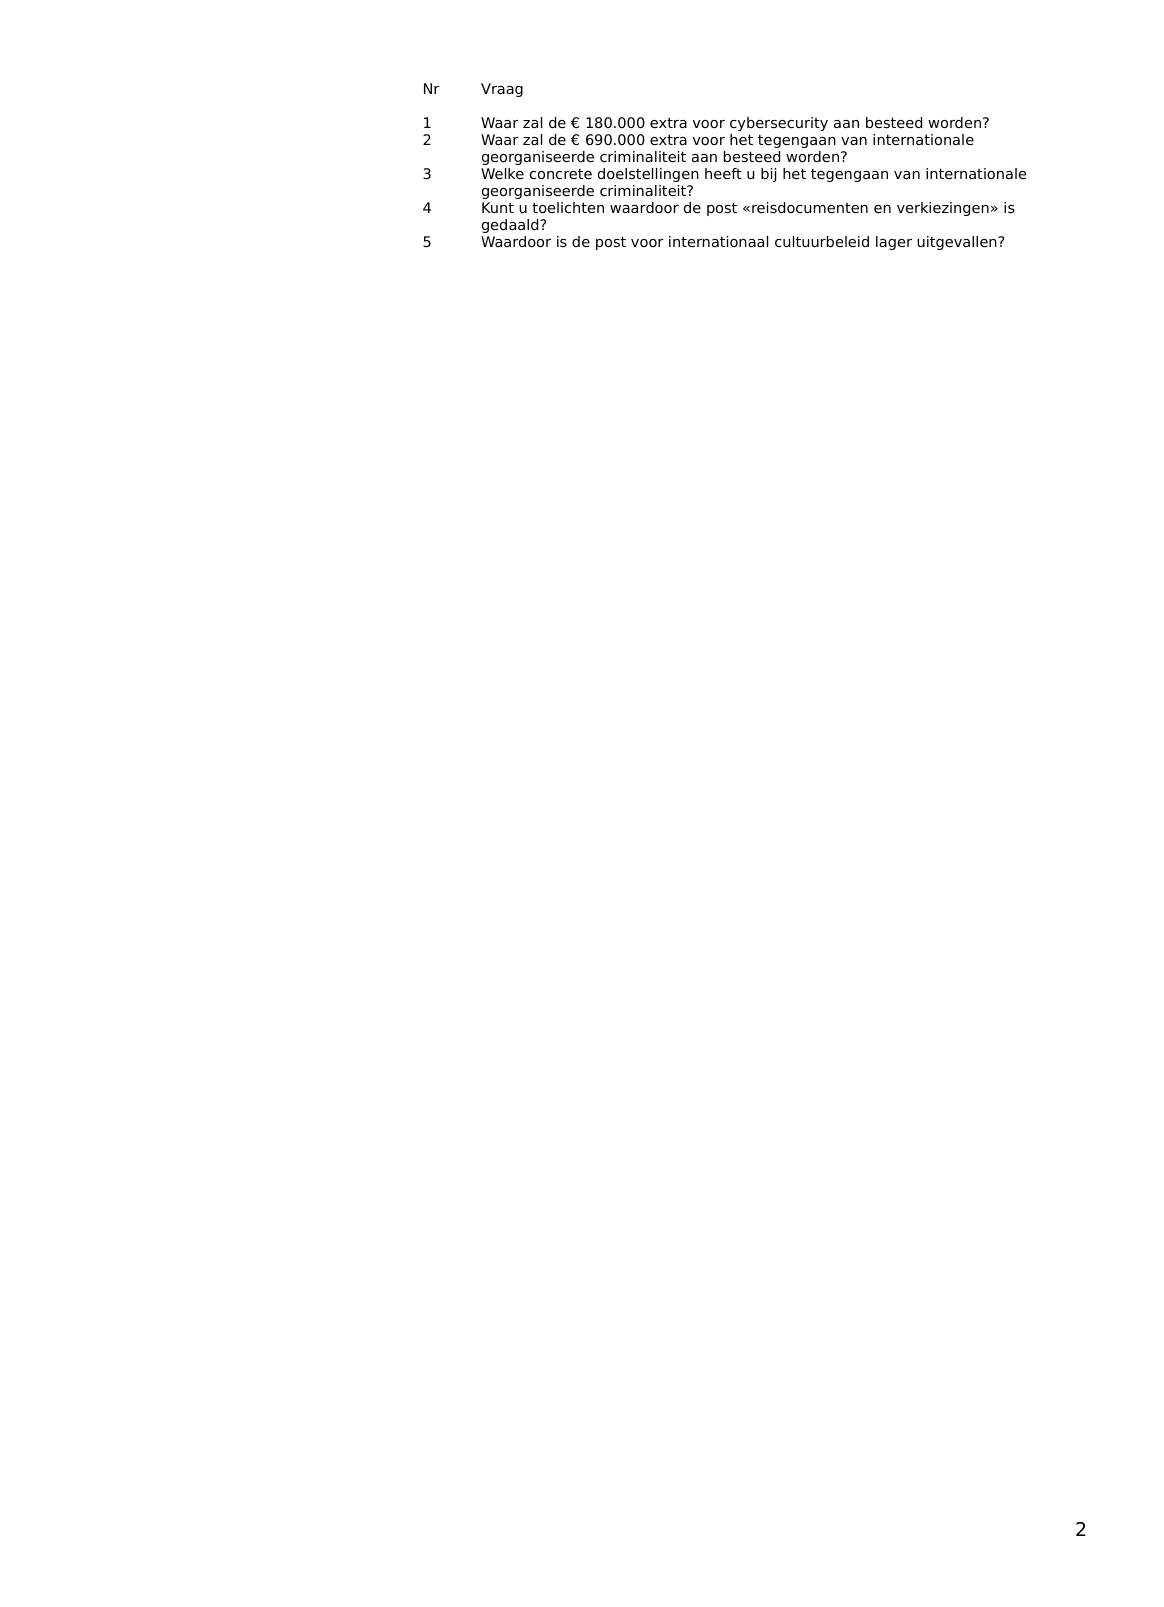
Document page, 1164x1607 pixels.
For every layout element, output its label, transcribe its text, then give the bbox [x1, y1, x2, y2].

table_cell 4 [422, 200, 475, 234]
table_cell Waardoor is de post voor internationaal cultuurbeleid lager uitgevallen? [475, 234, 1087, 251]
table_cell [422, 98, 475, 115]
table_cell [475, 98, 1087, 115]
table_cell 2 [422, 132, 475, 166]
table_cell 3 [422, 166, 475, 200]
table_cell 5 [422, 234, 475, 251]
table_cell Kunt u toelichten waardoor de post «reisdocumenten en verkiezingen» is gedaald? [475, 200, 1087, 234]
table_cell 1 [422, 115, 475, 132]
table_cell Waar zal de € 690.000 extra voor het tegengaan van internationale georganiseerde criminaliteit aan besteed worden? [475, 132, 1087, 166]
table_cell Waar zal de € 180.000 extra voor cybersecurity aan besteed worden? [475, 115, 1087, 132]
table_header Nr [422, 81, 475, 98]
table_cell Welke concrete doelstellingen heeft u bij het tegengaan van internationale georganiseerde criminaliteit? [475, 166, 1087, 200]
table_header Vraag [475, 81, 1087, 98]
